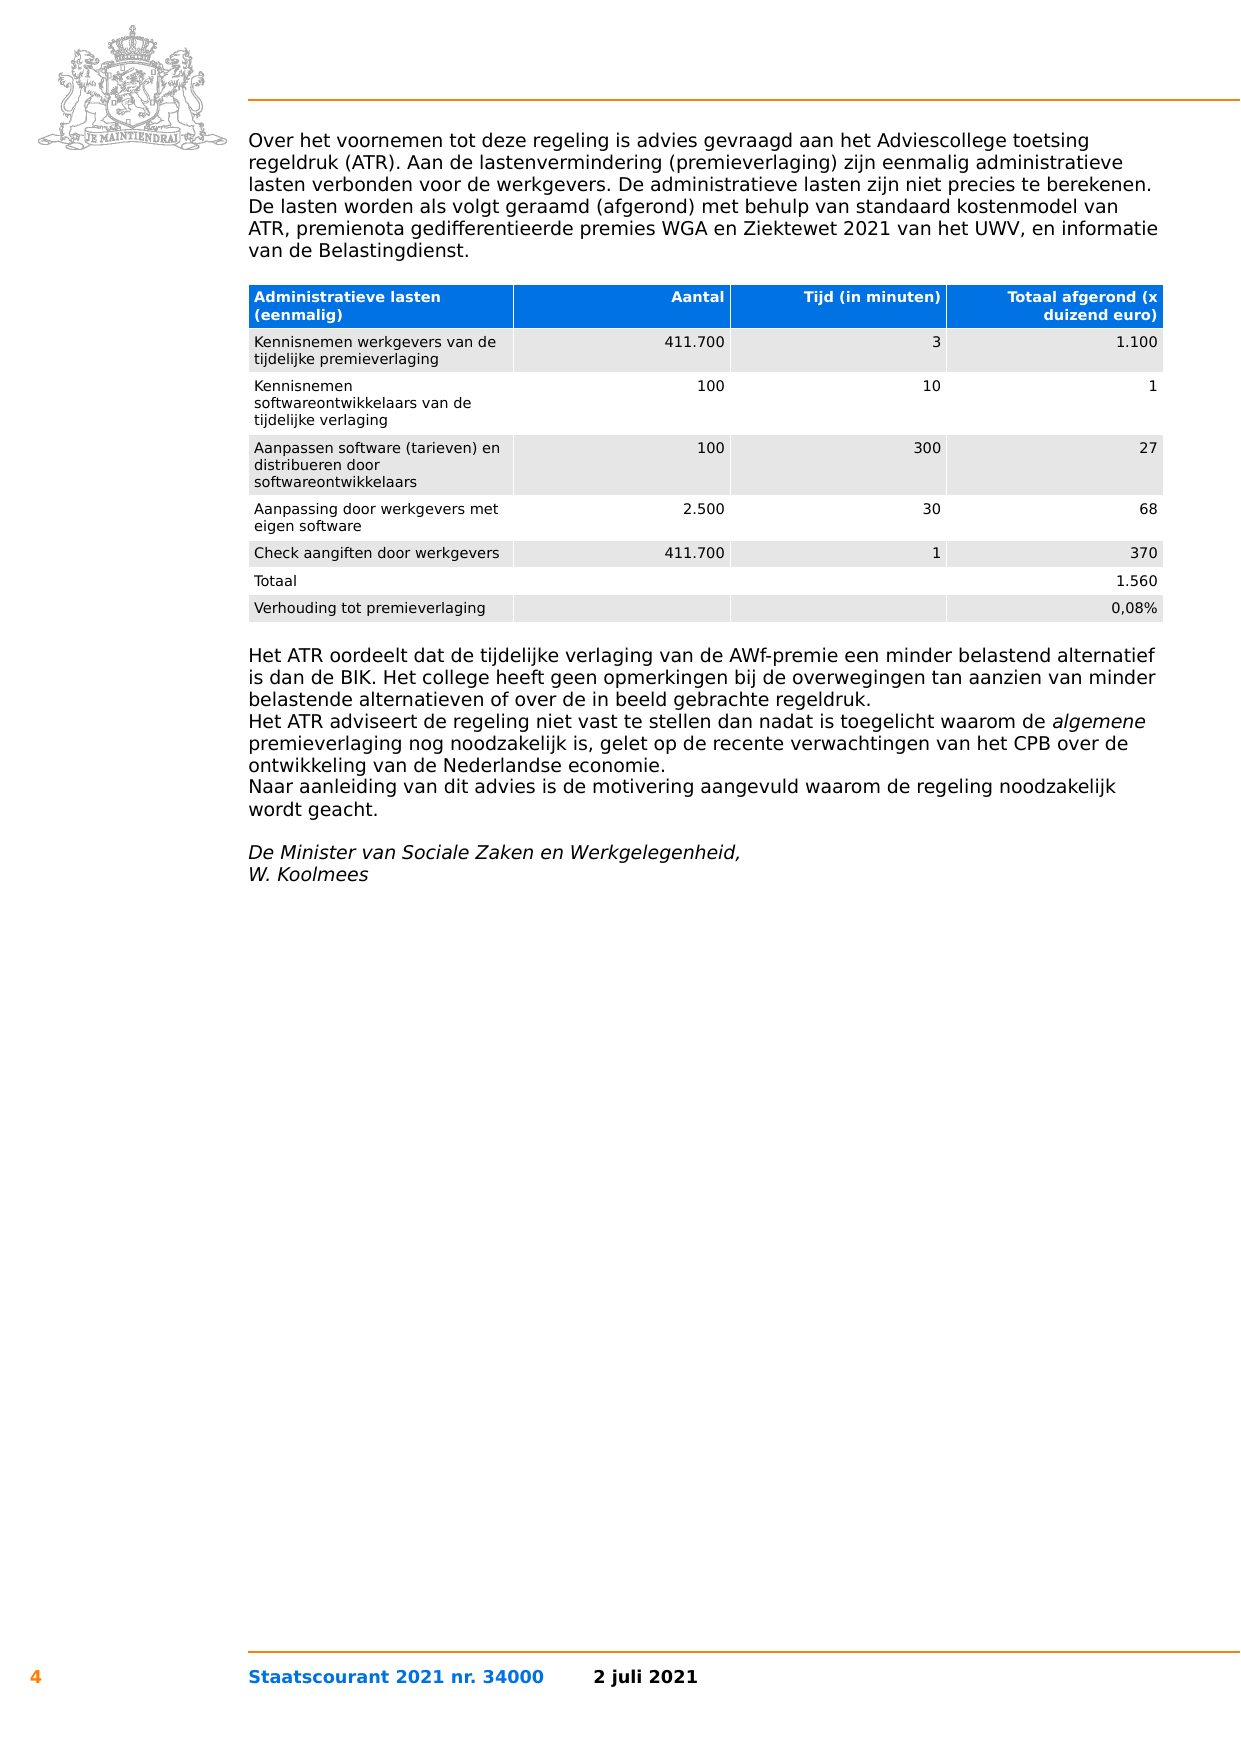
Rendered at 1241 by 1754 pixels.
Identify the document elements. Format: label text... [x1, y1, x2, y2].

table_header Totaal afgerond (x duizend euro) [947, 285, 1163, 328]
table_cell [514, 595, 730, 622]
table_cell 100 [514, 435, 730, 495]
table_cell 100 [514, 374, 730, 434]
table_cell 300 [731, 435, 946, 495]
table_cell [731, 568, 946, 594]
table_header Administratieve lasten (eenmalig) [249, 285, 513, 328]
table_cell 2.500 [514, 496, 730, 539]
table_cell 411.700 [514, 329, 730, 372]
text Naar aanleiding van dit advies is de motivering aangevuld waarom de regeling noodzakelijk wordt geacht. [248, 776, 1163, 820]
table_cell 27 [947, 435, 1163, 495]
table_cell 3 [731, 329, 946, 372]
table_cell [731, 595, 946, 622]
table_cell 1 [947, 374, 1163, 434]
table_cell 370 [947, 541, 1163, 567]
table_cell 68 [947, 496, 1163, 539]
table_cell 1.560 [947, 568, 1163, 594]
table_cell [514, 568, 730, 594]
table_cell Totaal [249, 568, 513, 594]
text Over het voornemen tot deze regeling is advies gevraagd aan het Adviescollege toetsing regeldruk (ATR). Aan de lastenvermindering (premieverlaging) zijn eenmalig administratieve lasten verbonden voor de werkgevers. De administratieve lasten zijn niet precies te berekenen. De lasten worden als volgt geraamd (afgerond) met behulp van standaard kostenmodel van ATR, premienota gedifferentieerde premies WGA en Ziektewet 2021 van het UWV, en informatie van de Belastingdienst. [248, 130, 1163, 262]
table_cell 1.100 [947, 329, 1163, 372]
picture [38, 25, 227, 150]
table_cell 30 [731, 496, 946, 539]
table_cell 1 [731, 541, 946, 567]
table_cell Verhouding tot premieverlaging [249, 595, 513, 622]
table_cell Aanpassing door werkgevers met eigen software [249, 496, 513, 539]
table_cell Kennisnemen softwareontwikkelaars van de tijdelijke verlaging [249, 374, 513, 434]
table_cell 411.700 [514, 541, 730, 567]
table_cell Check aangiften door werkgevers [249, 541, 513, 567]
table_header Tijd (in minuten) [731, 285, 946, 328]
table_cell Kennisnemen werkgevers van de tijdelijke premieverlaging [249, 329, 513, 372]
table_header Aantal [514, 285, 730, 328]
table_cell Aanpassen software (tarieven) en distribueren door softwareontwikkelaars [249, 435, 513, 495]
table_cell 0,08% [947, 595, 1163, 622]
text De Minister van Sociale Zaken en Werkgelegenheid, W. Koolmees [248, 842, 1163, 886]
table_cell 10 [731, 374, 946, 434]
text Het ATR oordeelt dat de tijdelijke verlaging van de AWf-premie een minder belastend alternatief is dan de BIK. Het college heeft geen opmerkingen bij de overwegingen tan aanzien van minder belastende alternatieven of over de in beeld gebrachte regeldruk. [248, 644, 1163, 711]
text Het ATR adviseert de regeling niet vast te stellen dan nadat is toegelicht waarom de algemene premieverlaging nog noodzakelijk is, gelet op de recente verwachtingen van het CPB over de ontwikkeling van de Nederlandse economie. [248, 711, 1163, 776]
